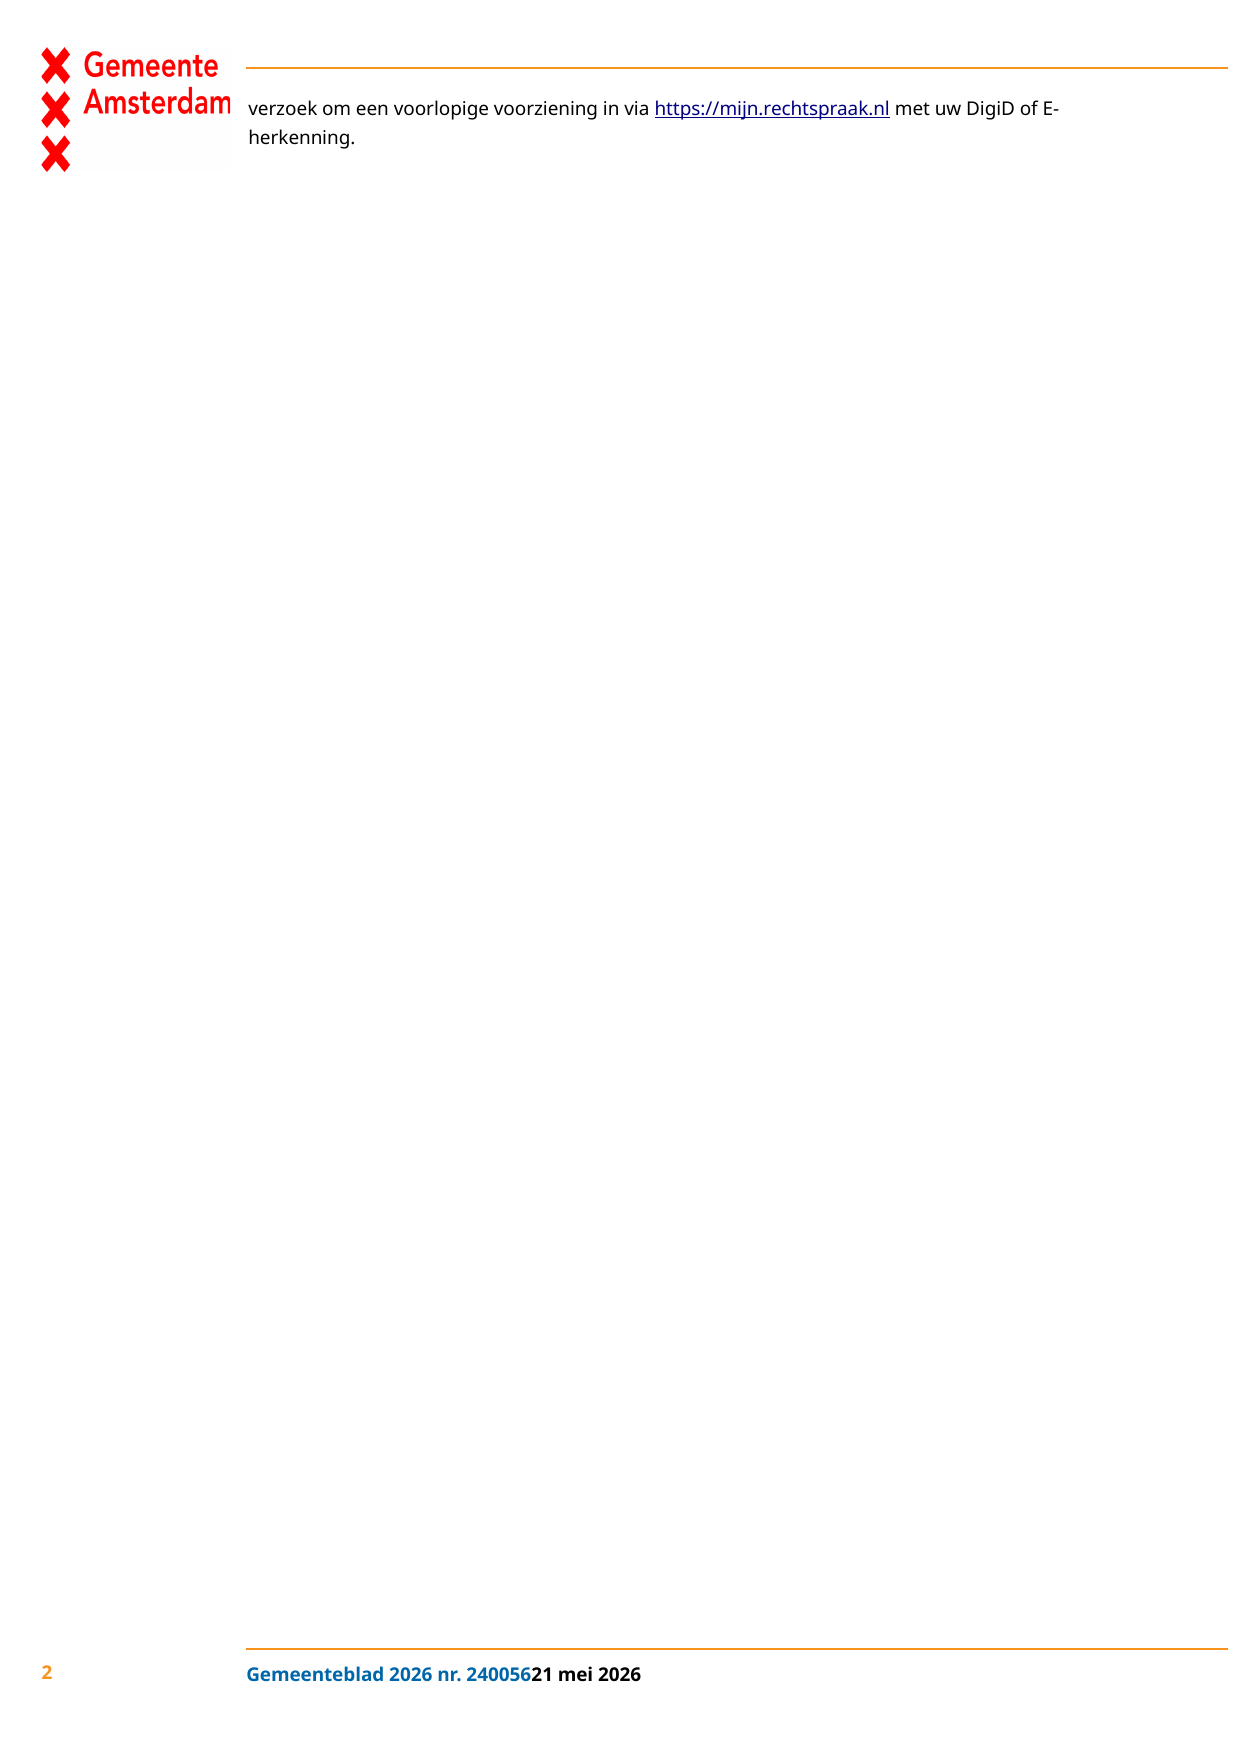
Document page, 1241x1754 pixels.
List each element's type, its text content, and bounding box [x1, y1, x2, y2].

text verzoek om een voorlopige voorziening in via https://mijn.rechtspraak.nl met uw DigiD of E-herkenning. [248, 95, 1152, 150]
picture [41, 47, 231, 172]
